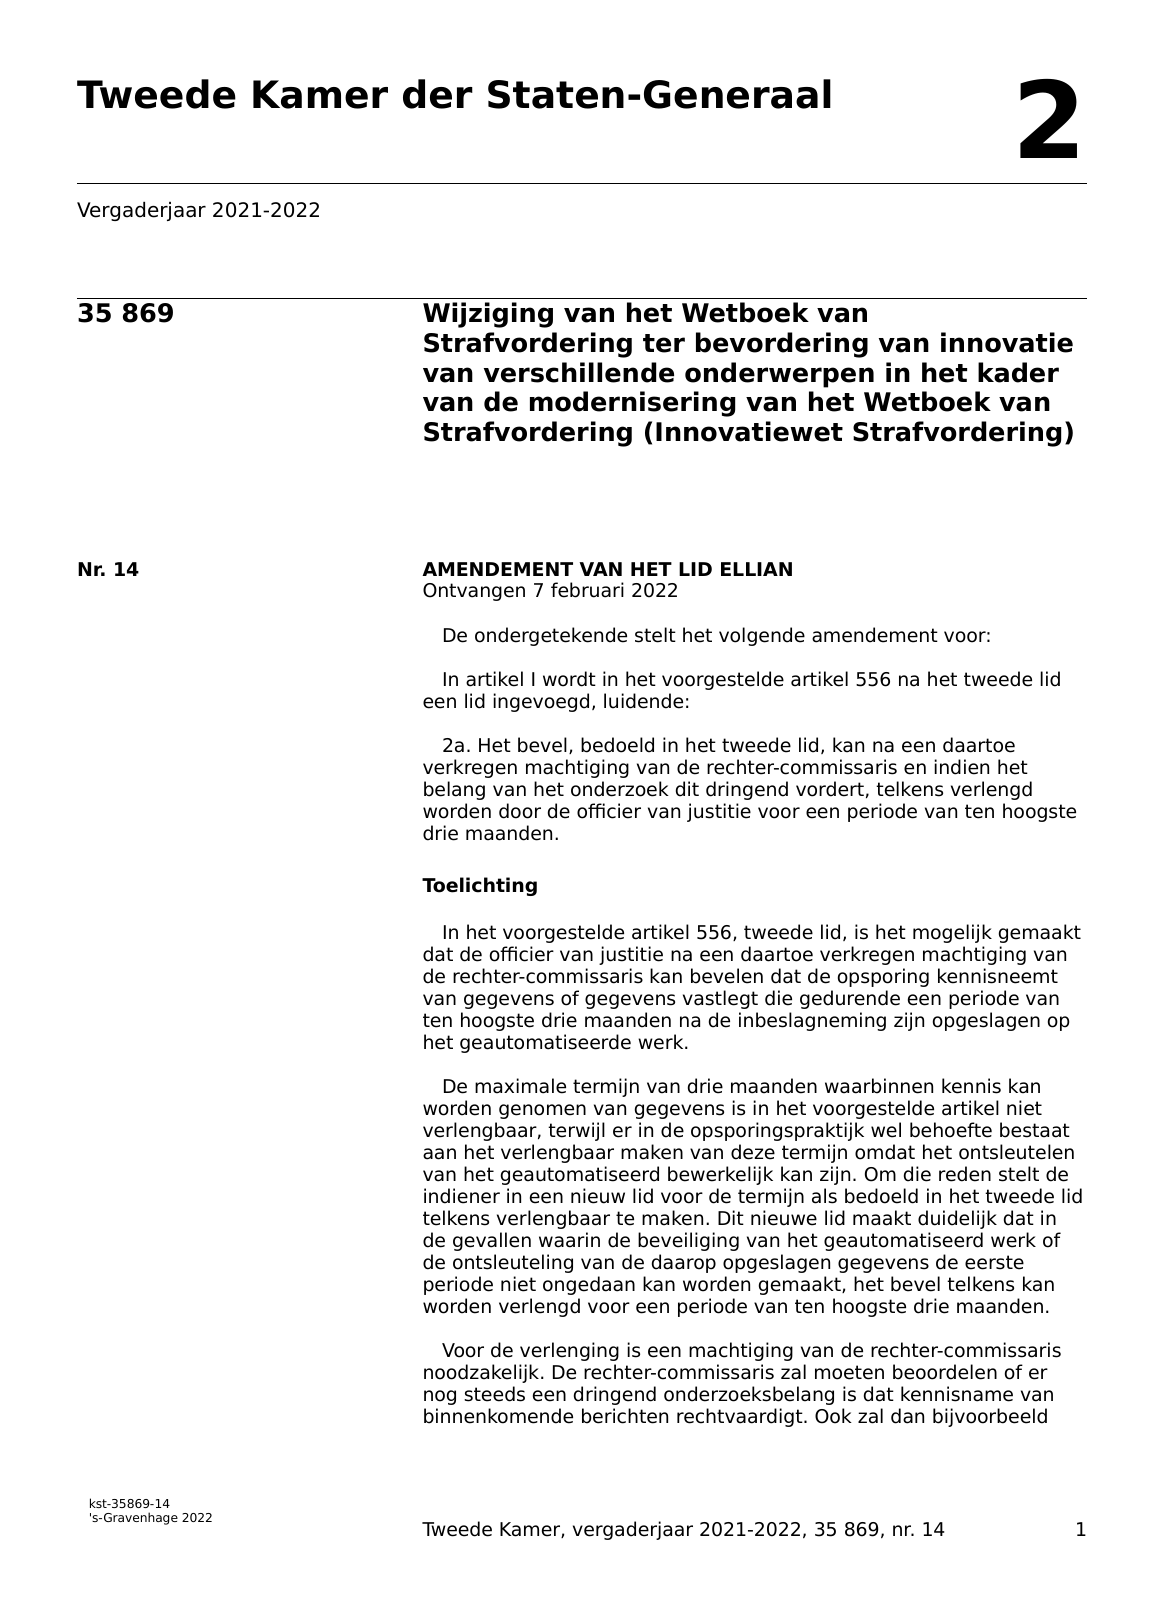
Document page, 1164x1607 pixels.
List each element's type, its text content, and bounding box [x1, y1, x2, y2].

text De ondergetekende stelt het volgende amendement voor: [422, 624, 1087, 647]
text kst-35869-14 [88, 1497, 323, 1511]
subtitle Toelichting [422, 875, 1087, 897]
table_header Tweede Kamer der Staten-Generaal [77, 59, 886, 183]
text 's-Gravenhage 2022 [88, 1511, 323, 1525]
subtitle 35 869 Wijziging van het Wetboek van Strafvordering ter bevordering van innovatie van verschillende onderwerpen in het kader van de modernisering van het Wetboek van Strafvordering (Innovatiewet Strafvordering) [77, 299, 1087, 447]
text In het voorgestelde artikel 556, tweede lid, is het mogelijk gemaakt dat de officier van justitie na een daartoe verkregen machtiging van de rechter-commissaris kan bevelen dat de opsporing kennisneemt van gegevens of gegevens vastlegt die gedurende een periode van ten hoogste drie maanden na de inbeslagneming zijn opgeslagen op het geautomatiseerde werk. [422, 922, 1087, 1054]
text Ontvangen 7 februari 2022 [422, 580, 1087, 602]
table_header 2 [886, 59, 1087, 183]
text In artikel I wordt in het voorgestelde artikel 556 na het tweede lid een lid ingevoegd, luidende: [422, 669, 1087, 713]
text Voor de verlenging is een machtiging van de rechter-commissaris noodzakelijk. De rechter-commissaris zal moeten beoordelen of er nog steeds een dringend onderzoeksbelang is dat kennisname van binnenkomende berichten rechtvaardigt. Ook zal dan bijvoorbeeld [422, 1340, 1087, 1428]
text 2a. Het bevel, bedoeld in het tweede lid, kan na een daartoe verkregen machtiging van de rechter-commissaris en indien het belang van het onderzoek dit dringend vordert, telkens verlengd worden door de officier van justitie voor een periode van ten hoogste drie maanden. [422, 735, 1087, 845]
text De maximale termijn van drie maanden waarbinnen kennis kan worden genomen van gegevens is in het voorgestelde artikel niet verlengbaar, terwijl er in de opsporingspraktijk wel behoefte bestaat aan het verlengbaar maken van deze termijn omdat het ontsleutelen van het geautomatiseerd bewerkelijk kan zijn. Om die reden stelt de indiener in een nieuw lid voor de termijn als bedoeld in het tweede lid telkens verlengbaar te maken. Dit nieuwe lid maakt duidelijk dat in de gevallen waarin de beveiliging van het geautomatiseerd werk of de ontsleuteling van de daarop opgeslagen gegevens de eerste periode niet ongedaan kan worden gemaakt, het bevel telkens kan worden verlengd voor een periode van ten hoogste drie maanden. [422, 1076, 1087, 1318]
subtitle Nr. 14 AMENDEMENT VAN HET LID ELLIAN [77, 558, 1087, 580]
table_cell Vergaderjaar 2021-2022 [77, 184, 1087, 298]
